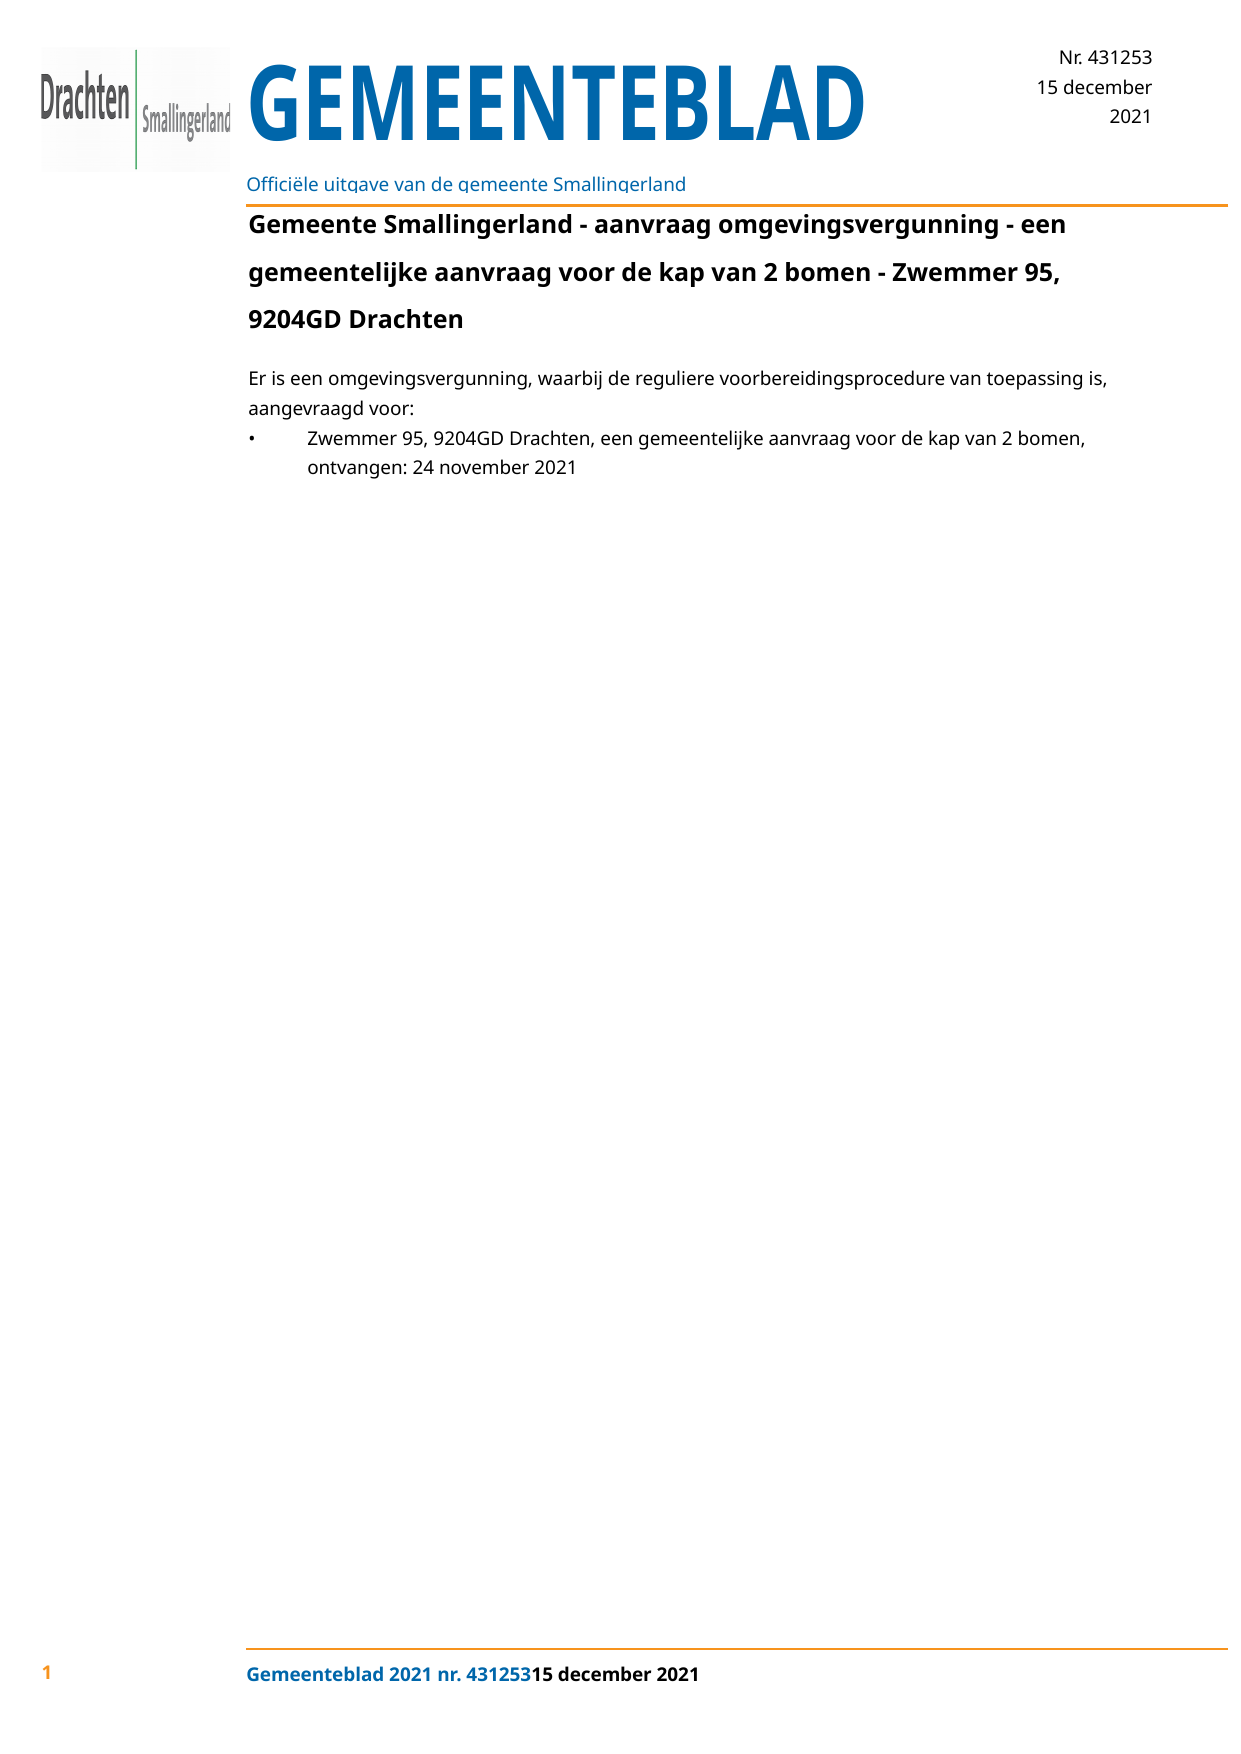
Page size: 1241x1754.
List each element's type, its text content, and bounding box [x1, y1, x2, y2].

text Gemeente Smallingerland - aanvraag omgevingsvergunning - een gemeentelijke aanvraag voor de kap van 2 bomen - Zwemmer 95, 9204GD Drachten [248, 207, 1152, 336]
picture [41, 47, 231, 172]
text Er is een omgevingsvergunning, waarbij de reguliere voorbereidingsprocedure van toepassing is, aangevraagd voor: [248, 366, 1152, 421]
list Zwemmer 95, 9204GD Drachten, een gemeentelijke aanvraag voor de kap van 2 bomen, ontvangen: 24 november 2021 [248, 425, 1152, 480]
